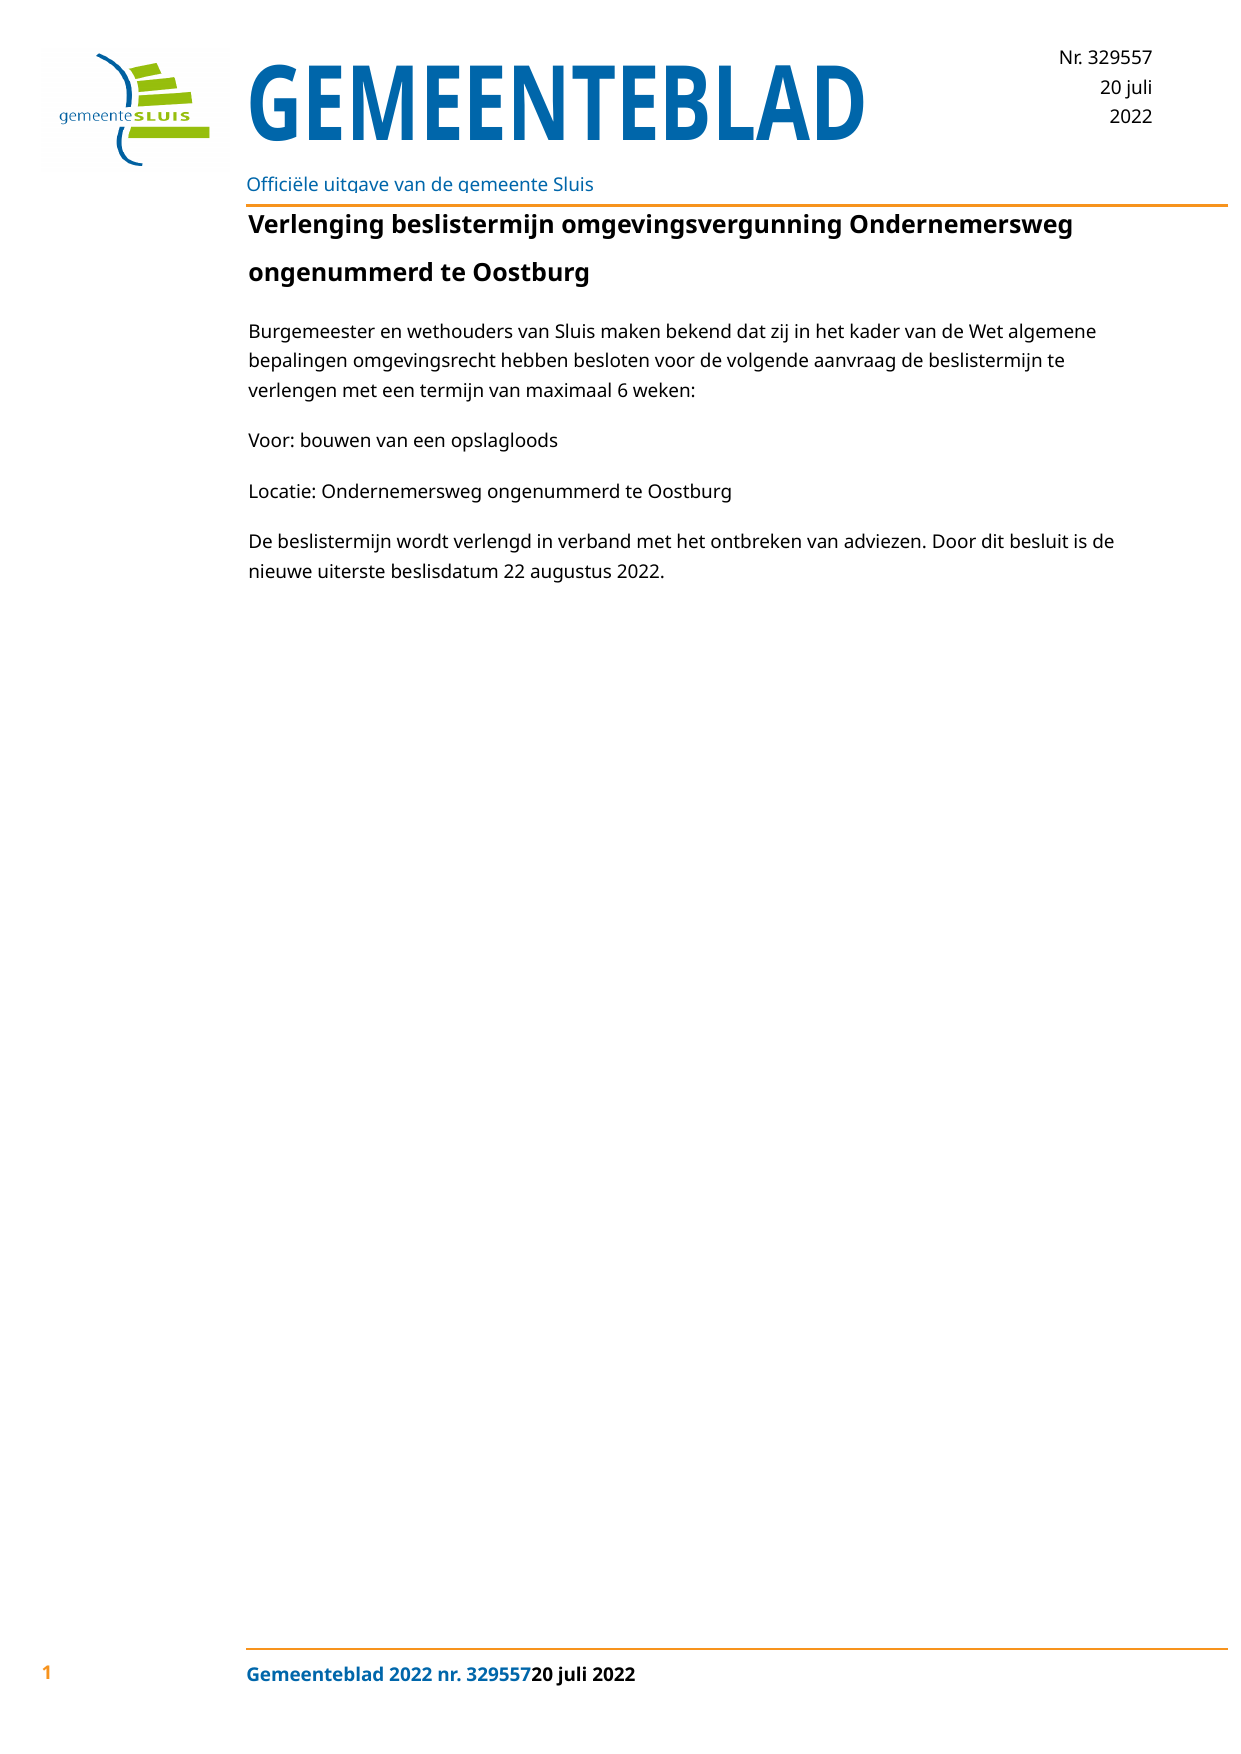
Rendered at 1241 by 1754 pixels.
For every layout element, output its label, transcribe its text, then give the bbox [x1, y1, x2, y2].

text Verlenging beslistermijn omgevingsvergunning Ondernemersweg ongenummerd te Oostburg [248, 207, 1152, 288]
text Voor: bouwen van een opslagloods [248, 427, 1152, 453]
picture [41, 47, 231, 172]
text De beslistermijn wordt verlengd in verband met het ontbreken van adviezen. Door dit besluit is de nieuwe uiterste beslisdatum 22 augustus 2022. [248, 528, 1152, 584]
text Burgemeester en wethouders van Sluis maken bekend dat zij in het kader van de Wet algemene bepalingen omgevingsrecht hebben besloten voor de volgende aanvraag de beslistermijn te verlengen met een termijn van maximaal 6 weken: [248, 318, 1152, 403]
text Locatie: Ondernemersweg ongenummerd te Oostburg [248, 478, 1152, 504]
